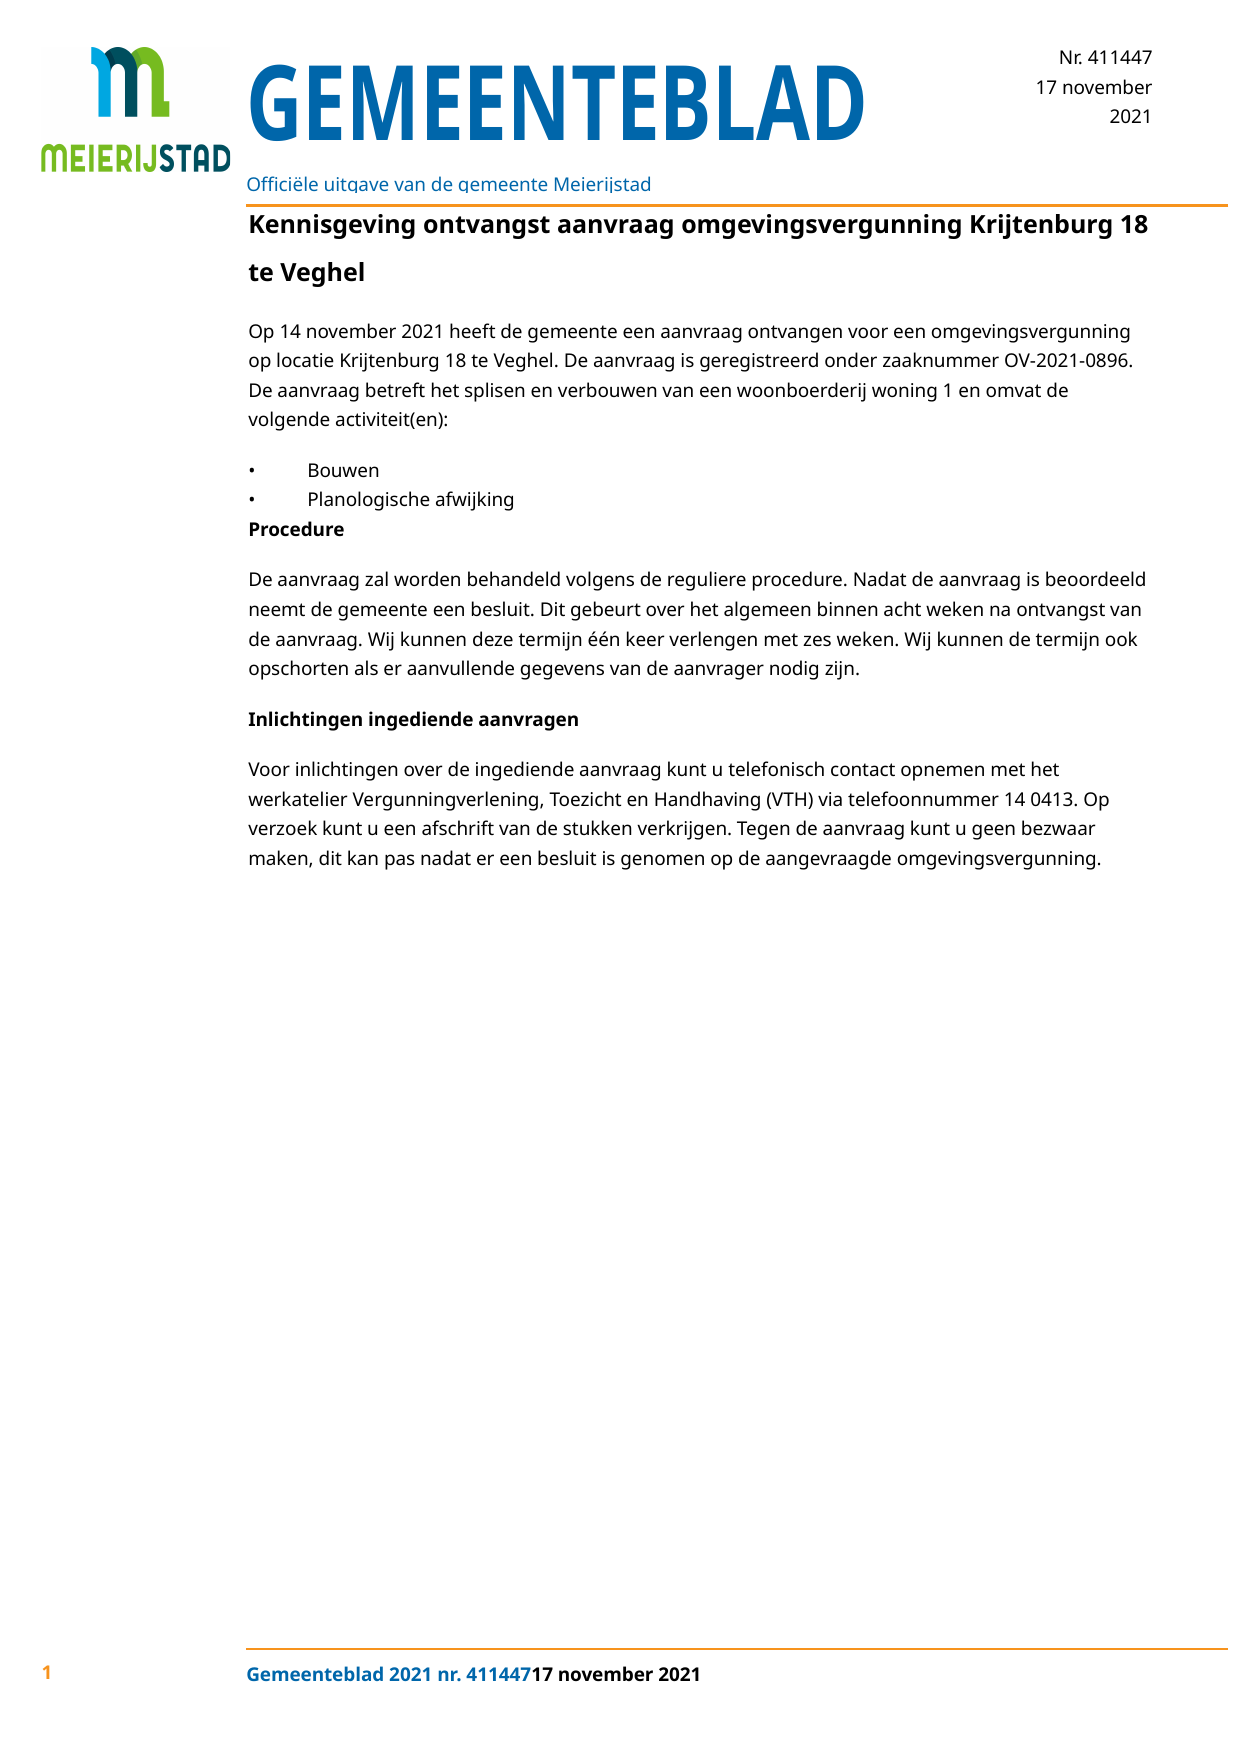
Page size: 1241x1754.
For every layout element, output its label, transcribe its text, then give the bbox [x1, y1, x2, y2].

text De aanvraag zal worden behandeld volgens de reguliere procedure. Nadat de aanvraag is beoordeeld neemt de gemeente een besluit. Dit gebeurt over het algemeen binnen acht weken na ontvangst van de aanvraag. Wij kunnen deze termijn één keer verlengen met zes weken. Wij kunnen de termijn ook opschorten als er aanvullende gegevens van de aanvrager nodig zijn. [248, 567, 1152, 681]
picture [41, 47, 231, 172]
text Procedure [248, 516, 1152, 542]
list Bouwen [248, 457, 1152, 483]
text Voor inlichtingen over de ingediende aanvraag kunt u telefonisch contact opnemen met het werkatelier Vergunningverlening, Toezicht en Handhaving (VTH) via telefoonnummer 14 0413. Op verzoek kunt u een afschrift van de stukken verkrijgen. Tegen de aanvraag kunt u geen bezwaar maken, dit kan pas nadat er een besluit is genomen op de aangevraagde omgevingsvergunning. [248, 756, 1152, 871]
text Inlichtingen ingediende aanvragen [248, 706, 1152, 732]
list Planologische afwijking [248, 487, 1152, 512]
text Kennisgeving ontvangst aanvraag omgevingsvergunning Krijtenburg 18 te Veghel [248, 207, 1152, 288]
text Op 14 november 2021 heeft de gemeente een aanvraag ontvangen voor een omgevingsvergunning op locatie Krijtenburg 18 te Veghel. De aanvraag is geregistreerd onder zaaknummer OV-2021-0896. De aanvraag betreft het splisen en verbouwen van een woonboerderij woning 1 en omvat de volgende activiteit(en): [248, 318, 1152, 432]
